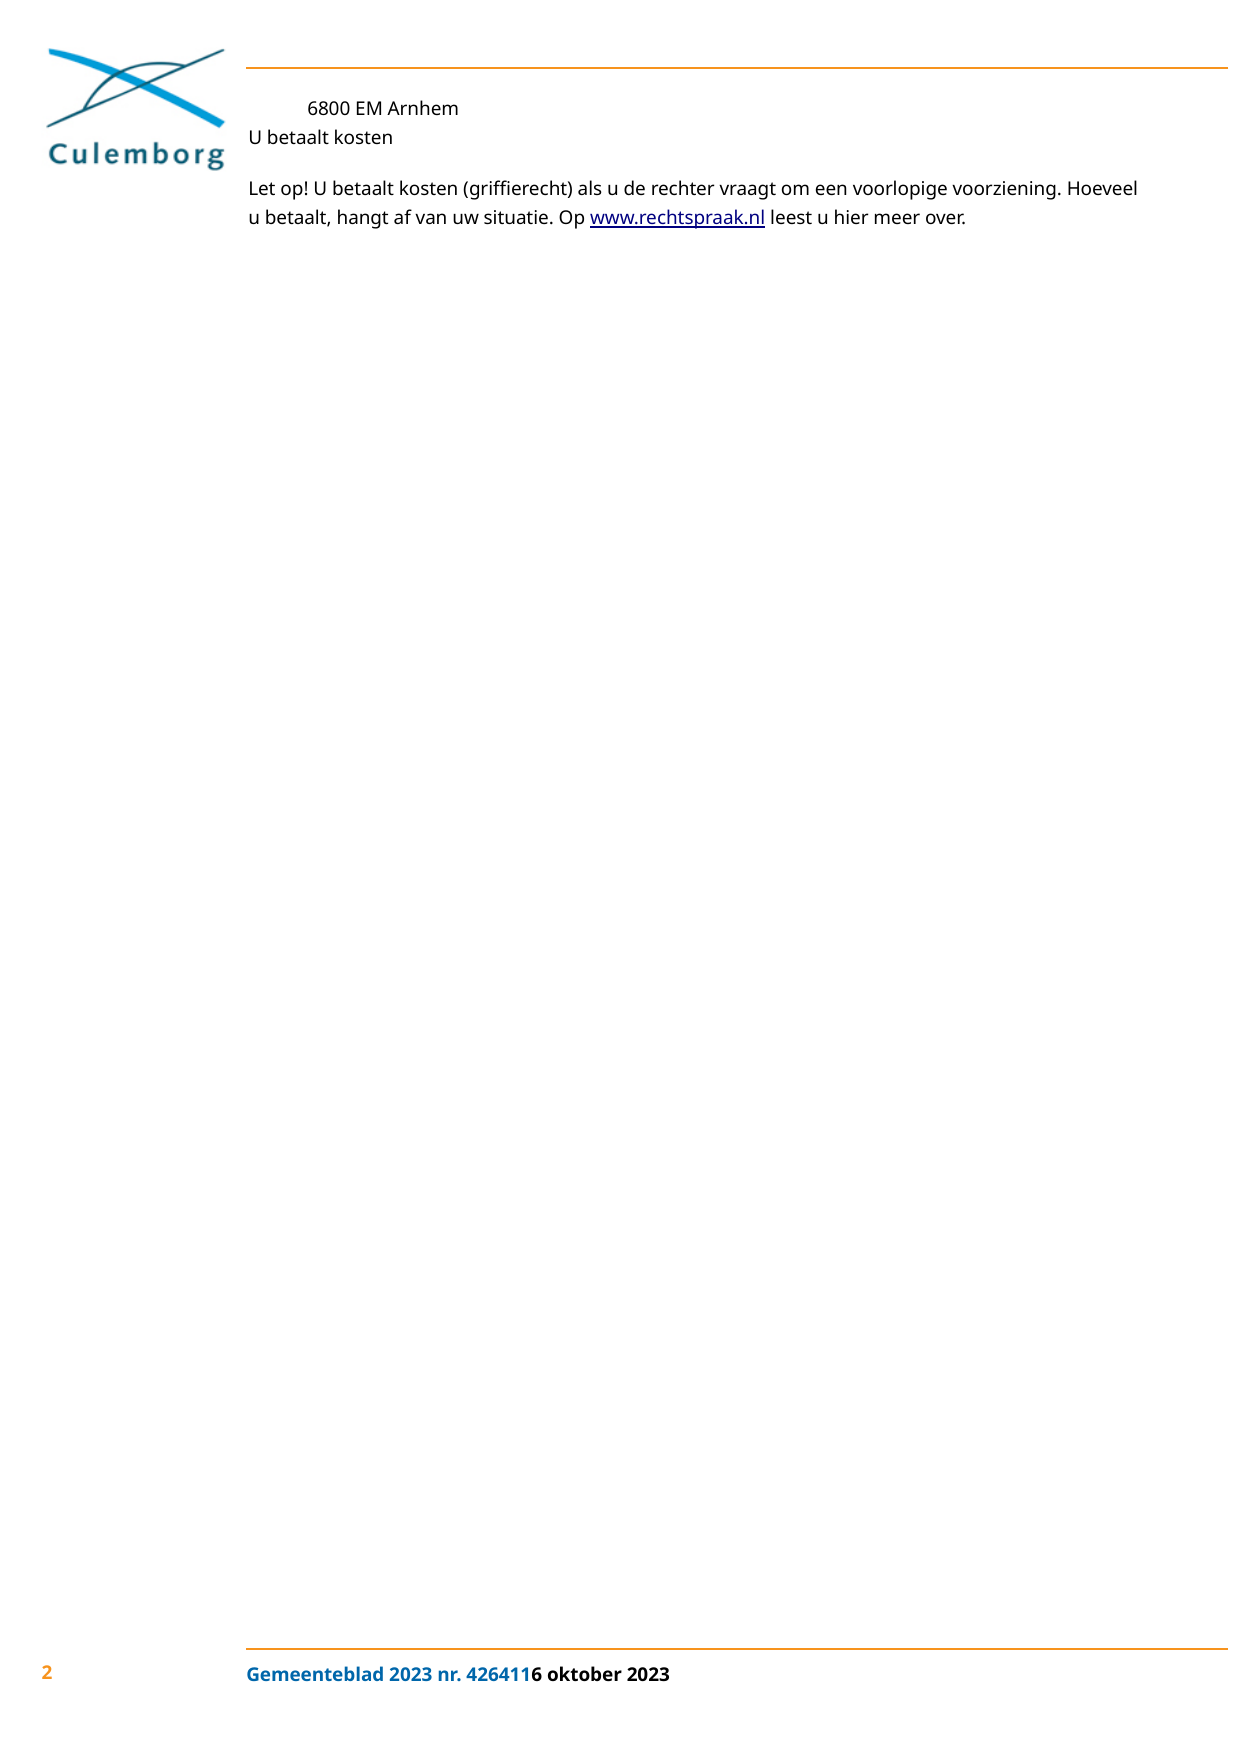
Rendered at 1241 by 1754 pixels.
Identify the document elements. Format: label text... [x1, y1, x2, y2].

picture [41, 47, 231, 172]
text U betaalt kosten [248, 124, 1152, 150]
list 6800 EM Arnhem [248, 95, 1152, 121]
text Let op! U betaalt kosten (griffierecht) als u de rechter vraagt om een voorlopige voorziening. Hoeveel u betaalt, hangt af van uw situatie. Op www.rechtspraak.nl leest u hier meer over. [248, 175, 1152, 230]
